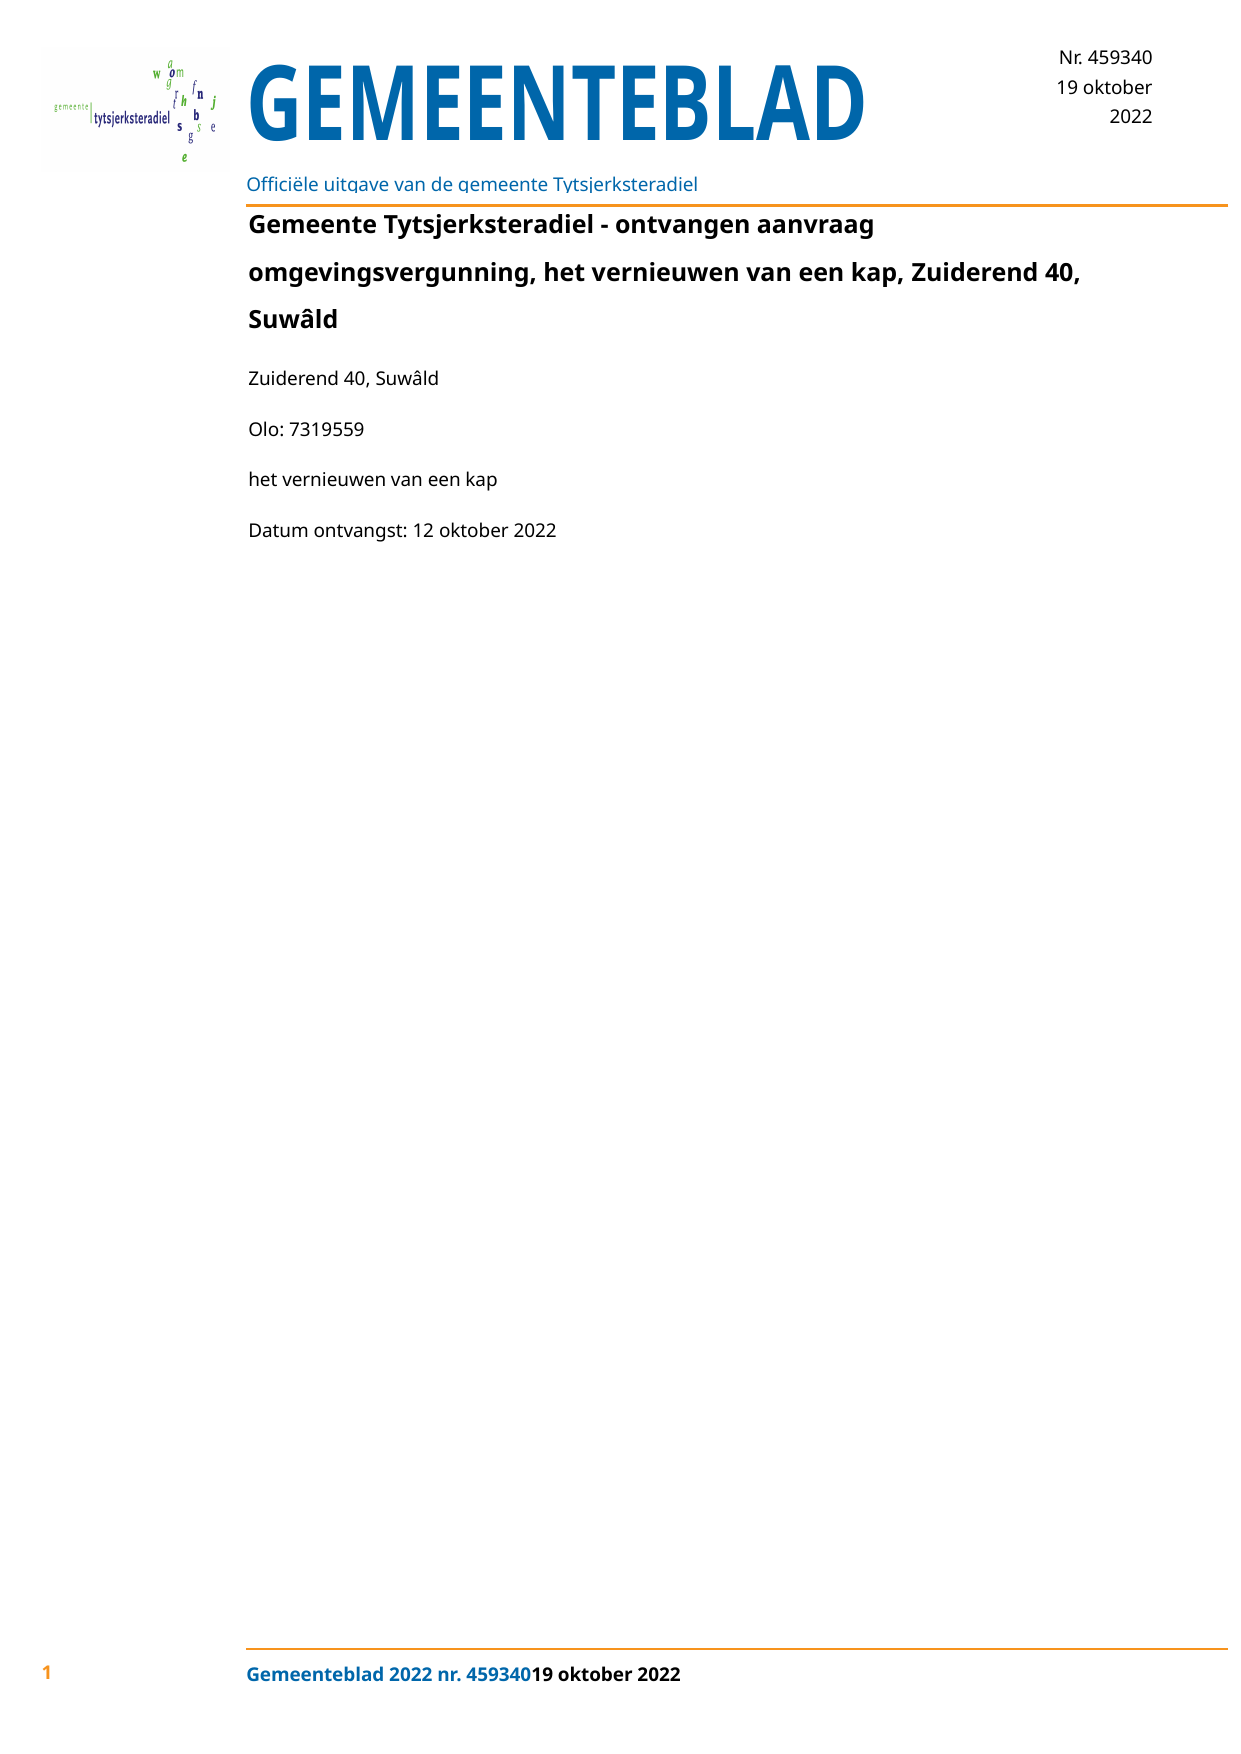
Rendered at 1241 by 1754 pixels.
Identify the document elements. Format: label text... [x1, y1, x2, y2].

text Datum ontvangst: 12 oktober 2022 [248, 517, 1152, 542]
text Gemeente Tytsjerksteradiel - ontvangen aanvraag omgevingsvergunning, het vernieuwen van een kap, Zuiderend 40, Suwâld [248, 207, 1152, 336]
text het vernieuwen van een kap [248, 466, 1152, 492]
text Olo: 7319559 [248, 416, 1152, 442]
text Zuiderend 40, Suwâld [248, 366, 1152, 391]
picture [41, 47, 231, 172]
